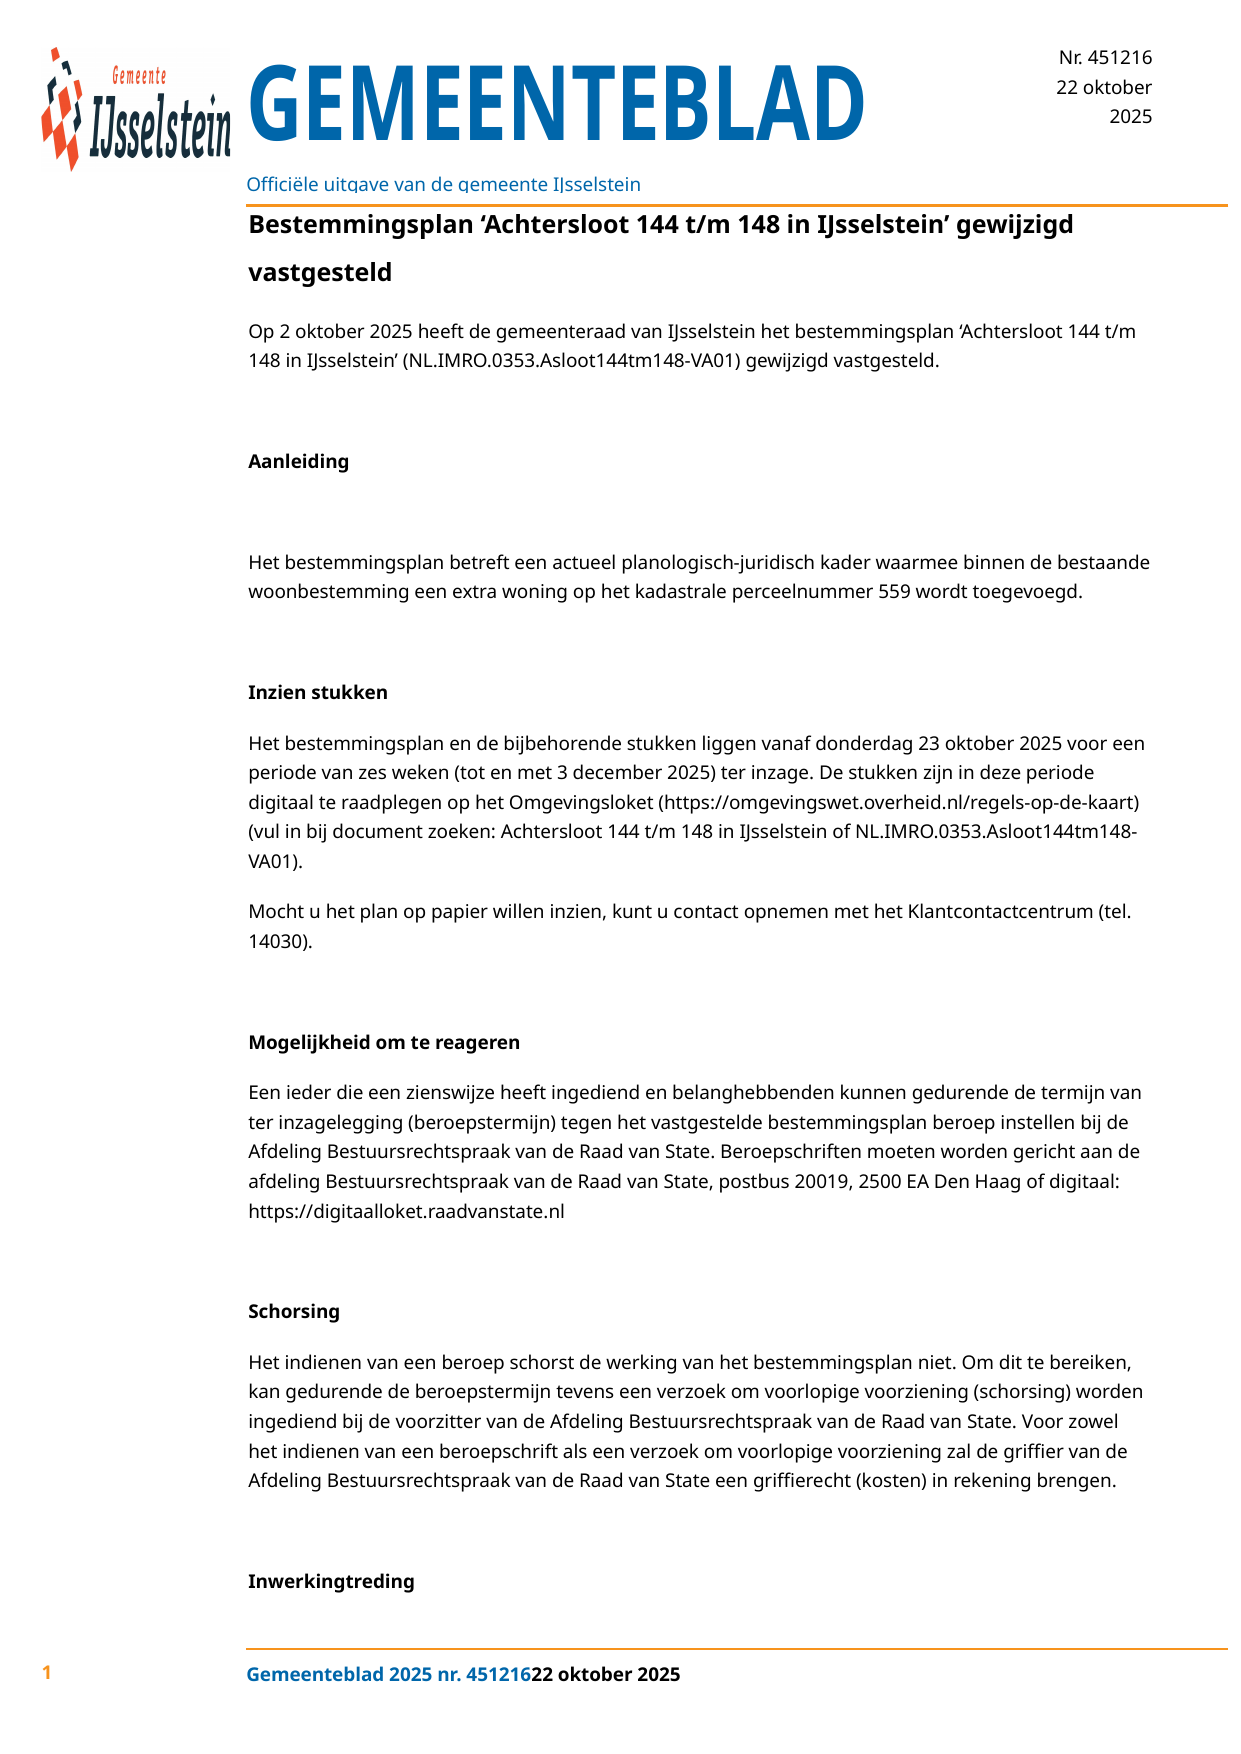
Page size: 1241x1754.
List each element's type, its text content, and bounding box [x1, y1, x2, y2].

text Een ieder die een zienswijze heeft ingediend en belanghebbenden kunnen gedurende de termijn van ter inzagelegging (beroepstermijn) tegen het vastgestelde bestemmingsplan beroep instellen bij de Afdeling Bestuursrechtspraak van de Raad van State. Beroepschriften moeten worden gericht aan de afdeling Bestuursrechtspraak van de Raad van State, postbus 20019, 2500 EA Den Haag of digitaal: https://digitaalloket.raadvanstate.nl [248, 1079, 1152, 1224]
text Mogelijkheid om te reageren [248, 1029, 1152, 1055]
text Aanleiding [248, 448, 1152, 474]
text Het bestemmingsplan en de bijbehorende stukken liggen vanaf donderdag 23 oktober 2025 voor een periode van zes weken (tot en met 3 december 2025) ter inzage. De stukken zijn in deze periode digitaal te raadplegen op het Omgevingsloket (https://omgevingswet.overheid.nl/regels-op-de-kaart) (vul in bij document zoeken: Achtersloot 144 t/m 148 in IJsselstein of NL.IMRO.0353.Asloot144tm148-VA01). [248, 730, 1152, 874]
text Bestemmingsplan ‘Achtersloot 144 t/m 148 in IJsselstein’ gewijzigd vastgesteld [248, 207, 1152, 288]
text Inwerkingtreding [248, 1568, 1152, 1594]
text Op 2 oktober 2025 heeft de gemeenteraad van IJsselstein het bestemmingsplan ‘Achtersloot 144 t/m 148 in IJsselstein’ (NL.IMRO.0353.Asloot144tm148-VA01) gewijzigd vastgesteld. [248, 318, 1152, 373]
text Het indienen van een beroep schorst de werking van het bestemmingsplan niet. Om dit te bereiken, kan gedurende de beroepstermijn tevens een verzoek om voorlopige voorziening (schorsing) worden ingediend bij de voorzitter van de Afdeling Bestuursrechtspraak van de Raad van State. Voor zowel het indienen van een beroepschrift als een verzoek om voorlopige voorziening zal de griffier van de Afdeling Bestuursrechtspraak van de Raad van State een griffierecht (kosten) in rekening brengen. [248, 1349, 1152, 1493]
text Schorsing [248, 1299, 1152, 1324]
text Het bestemmingsplan betreft een actueel planologisch-juridisch kader waarmee binnen de bestaande woonbestemming een extra woning op het kadastrale perceelnummer 559 wordt toegevoegd. [248, 549, 1152, 604]
text Mocht u het plan op papier willen inzien, kunt u contact opnemen met het Klantcontactcentrum (tel. 14030). [248, 899, 1152, 954]
text Inzien stukken [248, 679, 1152, 705]
picture [41, 47, 231, 172]
